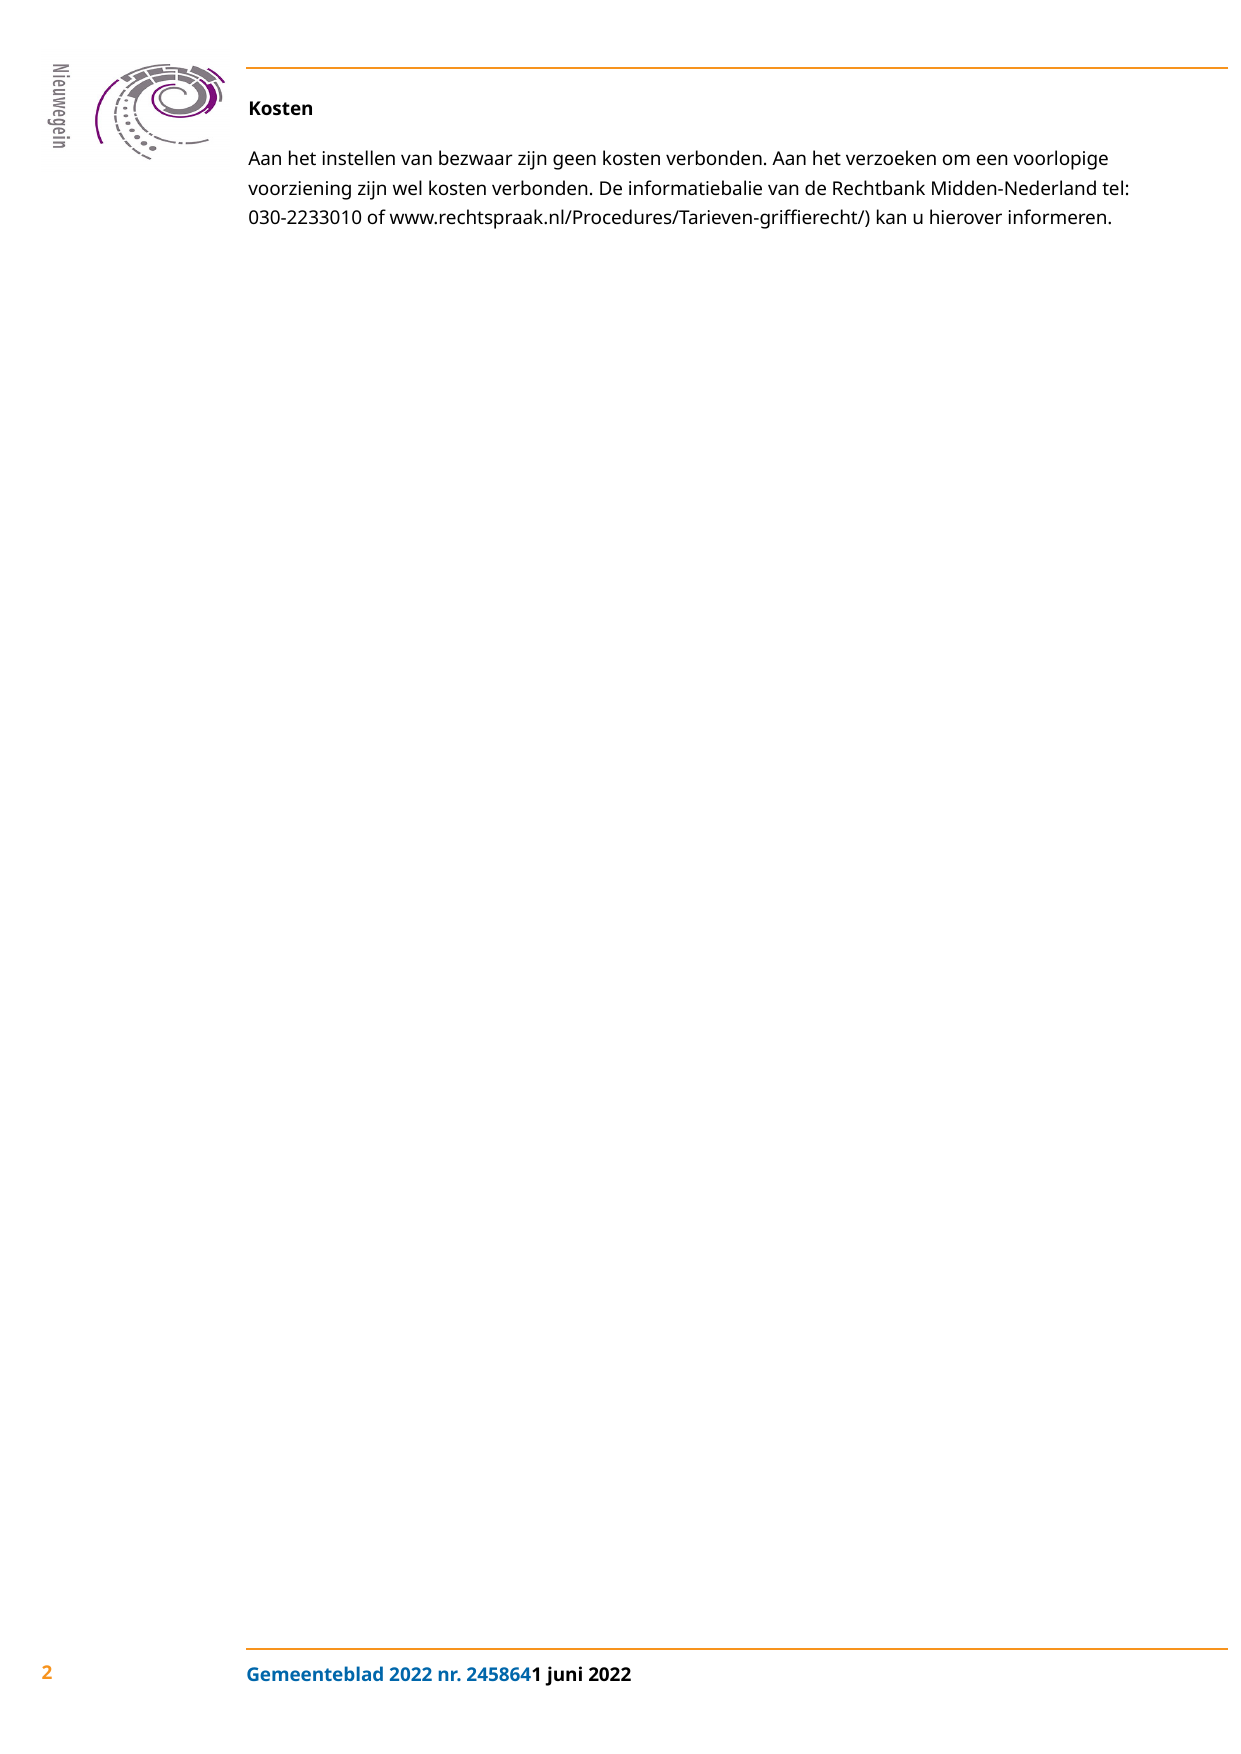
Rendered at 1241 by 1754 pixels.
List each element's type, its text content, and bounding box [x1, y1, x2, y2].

text Aan het instellen van bezwaar zijn geen kosten verbonden. Aan het verzoeken om een voorlopige voorziening zijn wel kosten verbonden. De informatiebalie van de Rechtbank Midden-Nederland tel: 030-2233010 of www.rechtspraak.nl/Procedures/Tarieven-griffierecht/) kan u hierover informeren. [248, 145, 1152, 230]
text Kosten [248, 95, 1152, 121]
picture [41, 47, 231, 172]
